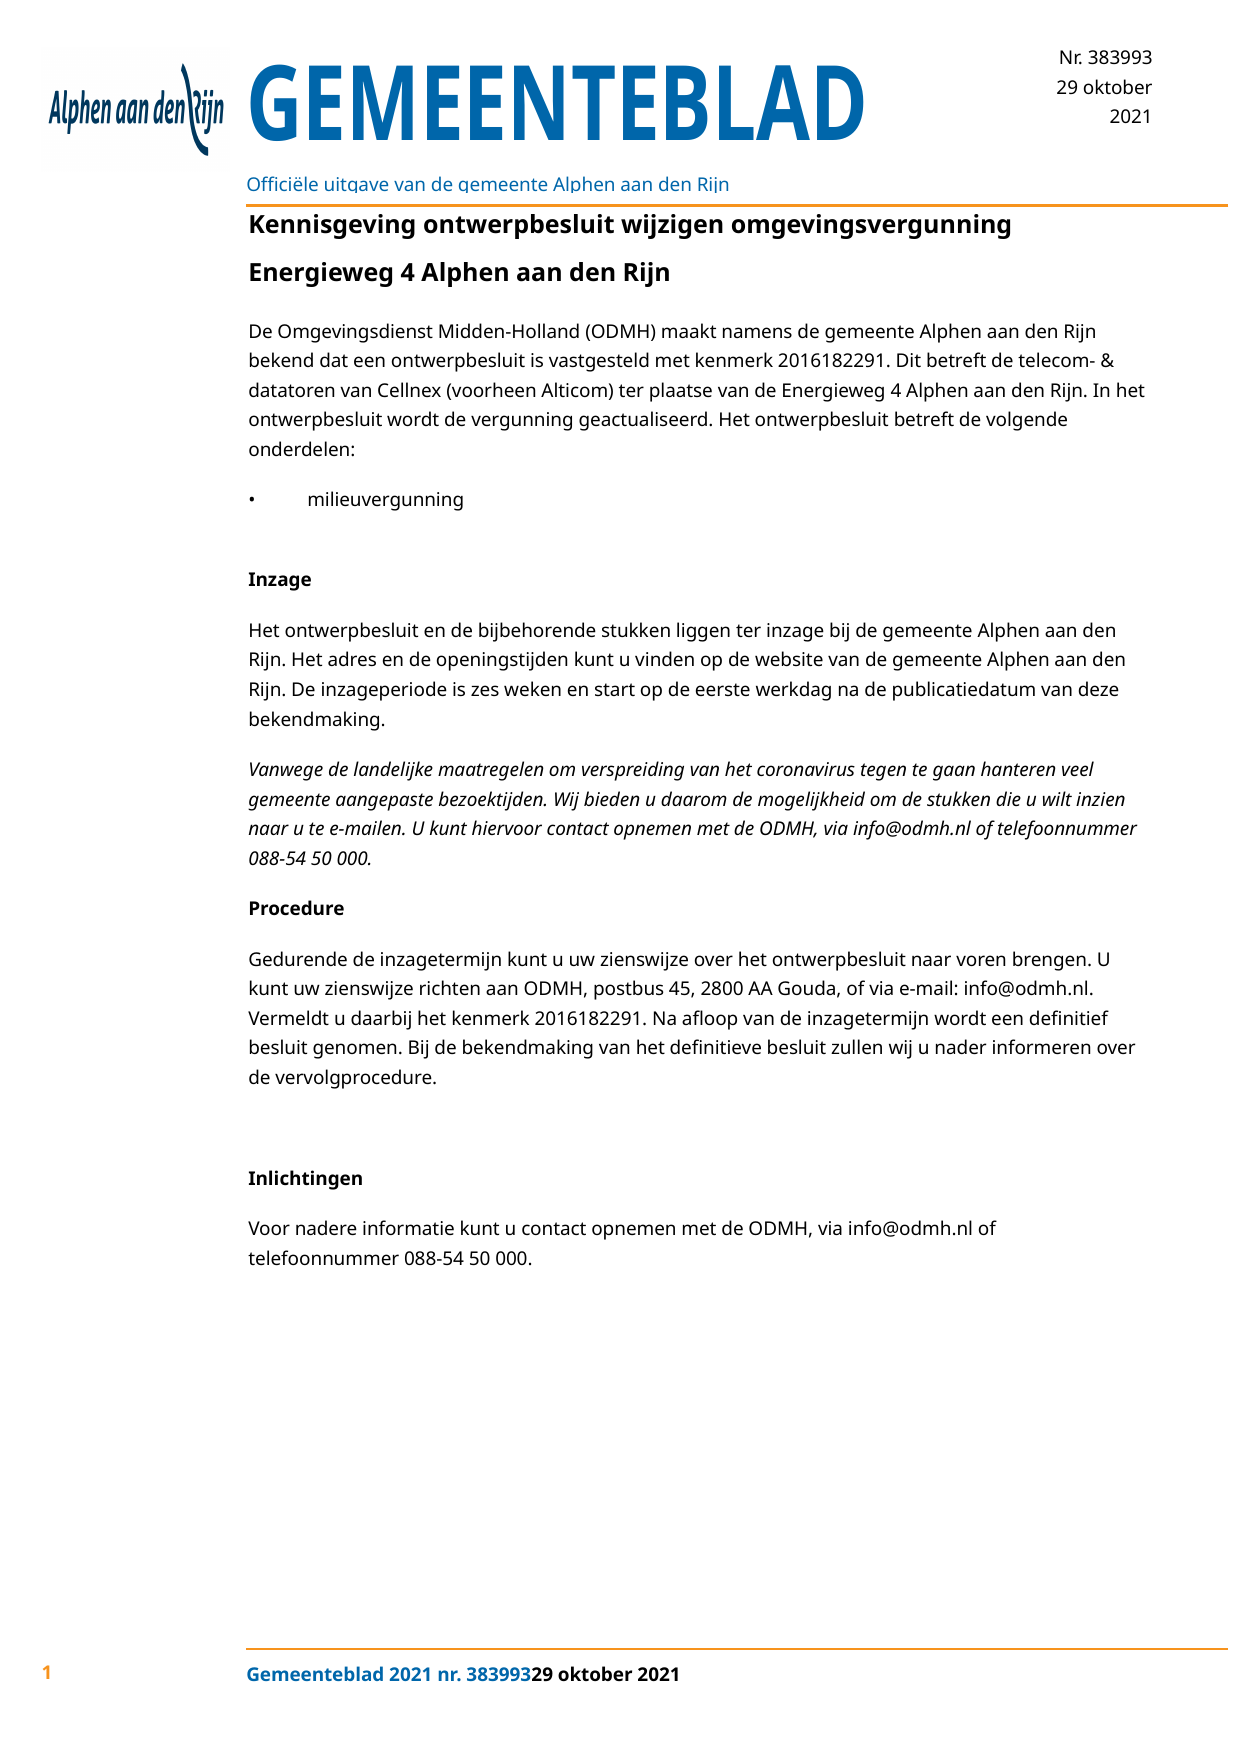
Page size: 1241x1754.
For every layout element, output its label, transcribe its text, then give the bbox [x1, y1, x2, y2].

text Inlichtingen [248, 1165, 1152, 1191]
text Inzage [248, 567, 1152, 592]
text De Omgevingsdienst Midden-Holland (ODMH) maakt namens de gemeente Alphen aan den Rijn bekend dat een ontwerpbesluit is vastgesteld met kenmerk 2016182291. Dit betreft de telecom- & datatoren van Cellnex (voorheen Alticom) ter plaatse van de Energieweg 4 Alphen aan den Rijn. In het ontwerpbesluit wordt de vergunning geactualiseerd. Het ontwerpbesluit betreft de volgende onderdelen: [248, 318, 1152, 462]
text Vanwege de landelijke maatregelen om verspreiding van het coronavirus tegen te gaan hanteren veel gemeente aangepaste bezoektijden. Wij bieden u daarom de mogelijkheid om de stukken die u wilt inzien naar u te e-mailen. U kunt hiervoor contact opnemen met de ODMH, via info@odmh.nl of telefoonnummer 088-54 50 000. [248, 756, 1152, 871]
text Gedurende de inzagetermijn kunt u uw zienswijze over het ontwerpbesluit naar voren brengen. U kunt uw zienswijze richten aan ODMH, postbus 45, 2800 AA Gouda, of via e-mail: info@odmh.nl. Vermeldt u daarbij het kenmerk 2016182291. Na afloop van de inzagetermijn wordt een definitief besluit genomen. Bij de bekendmaking van het definitieve besluit zullen wij u nader informeren over de vervolgprocedure. [248, 946, 1152, 1090]
text Kennisgeving ontwerpbesluit wijzigen omgevingsvergunning Energieweg 4 Alphen aan den Rijn [248, 207, 1152, 288]
text Procedure [248, 895, 1152, 921]
list milieuvergunning [248, 487, 1152, 512]
text Het ontwerpbesluit en de bijbehorende stukken liggen ter inzage bij de gemeente Alphen aan den Rijn. Het adres en de openingstijden kunt u vinden op de website van de gemeente Alphen aan den Rijn. De inzageperiode is zes weken en start op de eerste werkdag na de publicatiedatum van deze bekendmaking. [248, 617, 1152, 732]
text Voor nadere informatie kunt u contact opnemen met de ODMH, via info@odmh.nl of telefoonnummer 088-54 50 000. [248, 1215, 1152, 1271]
picture [41, 47, 231, 172]
